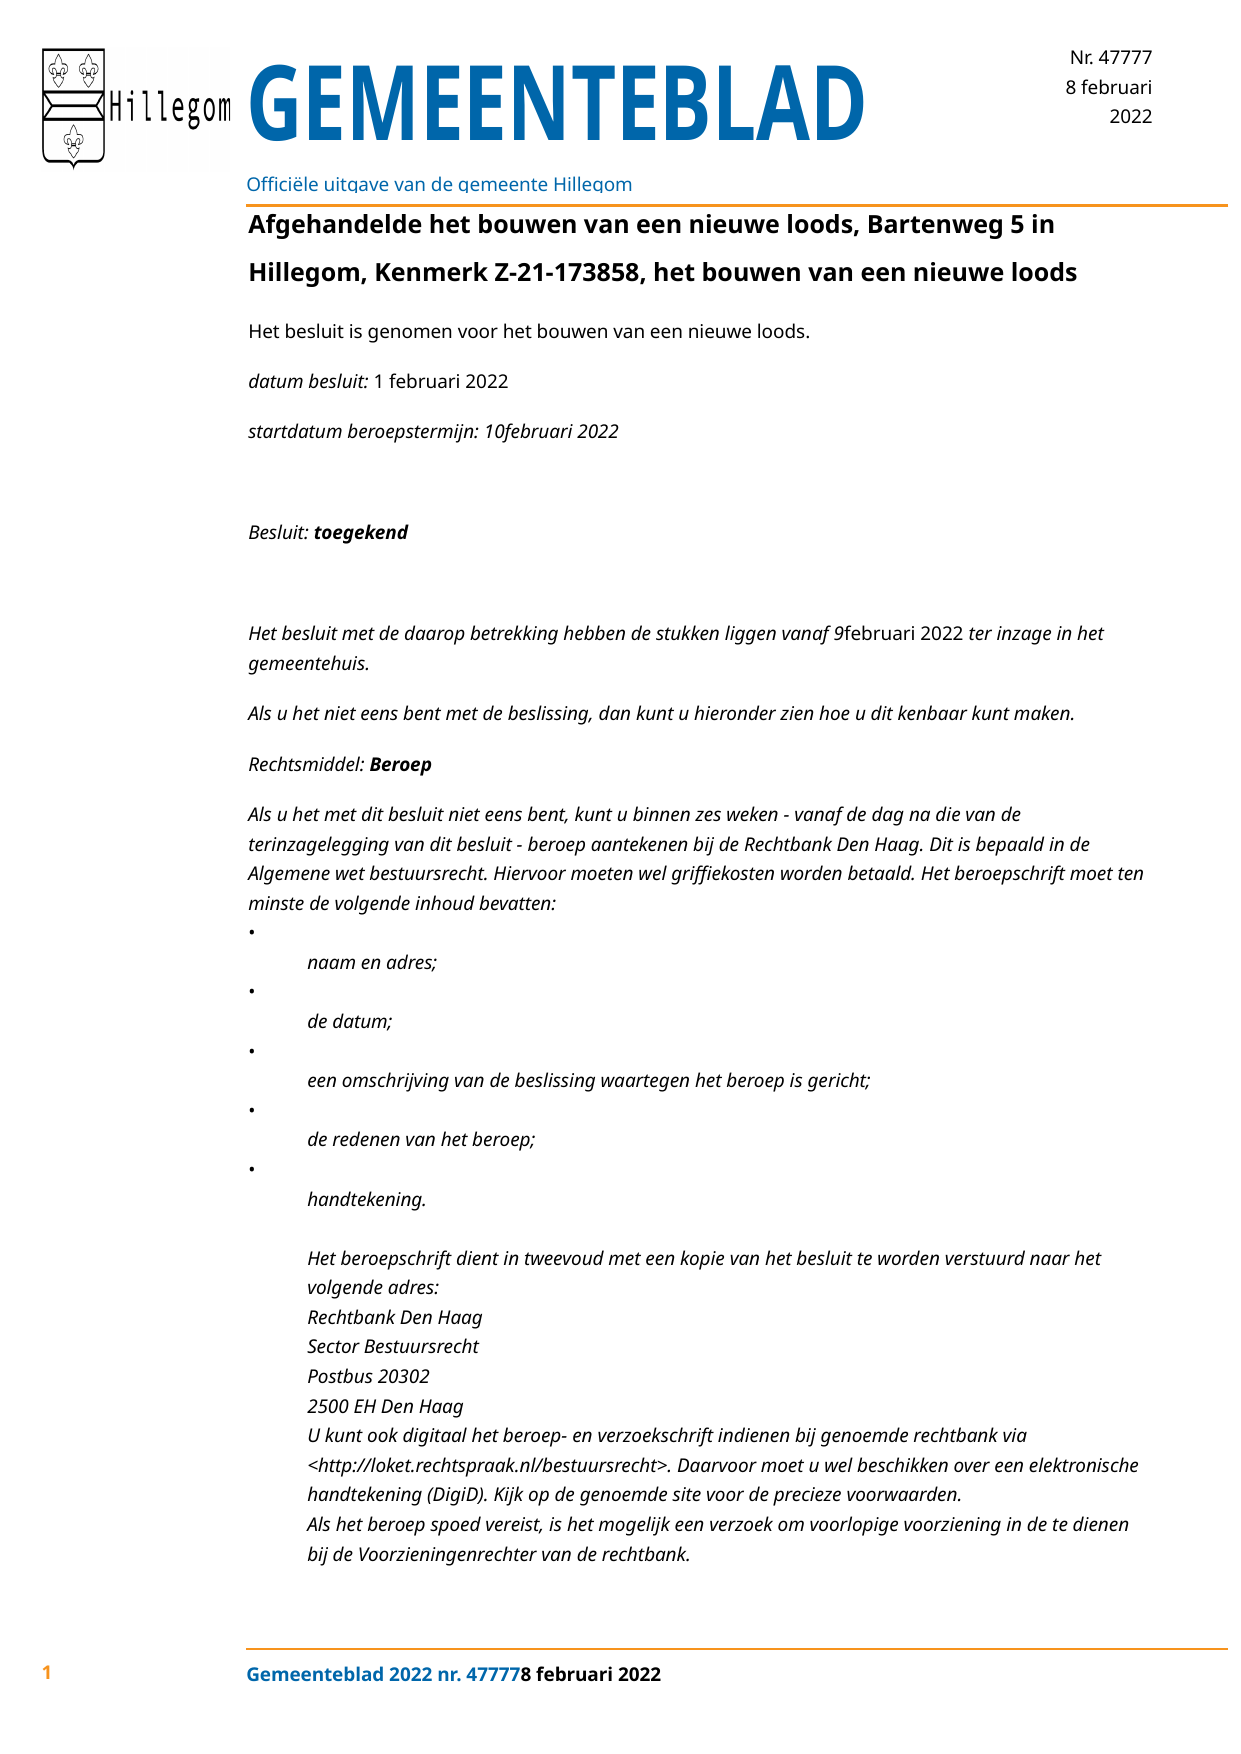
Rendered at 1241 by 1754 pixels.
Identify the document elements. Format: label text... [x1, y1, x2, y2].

list de datum; [248, 1008, 1152, 1034]
list Als het beroep spoed vereist, is het mogelijk een verzoek om voorlopige voorziening in de te dienen bij de Voorzieningenrechter van de rechtbank. [248, 1511, 1152, 1567]
list een omschrijving van de beslissing waartegen het beroep is gericht; [248, 1067, 1152, 1093]
picture [41, 47, 231, 172]
text Afgehandelde het bouwen van een nieuwe loods, Bartenweg 5 in Hillegom, Kenmerk Z-21-173858, het bouwen van een nieuwe loods [248, 207, 1152, 288]
text Het besluit is genomen voor het bouwen van een nieuwe loods. [248, 318, 1152, 344]
list Het beroepschrift dient in tweevoud met een kopie van het besluit te worden verstuurd naar het volgende adres: [248, 1245, 1152, 1300]
list Sector Bestuursrecht [248, 1334, 1152, 1359]
list Rechtbank Den Haag [248, 1304, 1152, 1330]
text Als u het niet eens bent met de beslissing, dan kunt u hieronder zien hoe u dit kenbaar kunt maken. [248, 700, 1152, 726]
list handtekening. [248, 1186, 1152, 1212]
list naam en adres; [248, 949, 1152, 975]
list 2500 EH Den Haag [248, 1393, 1152, 1419]
list U kunt ook digitaal het beroep- en verzoekschrift indienen bij genoemde rechtbank via <http://loket.rechtspraak.nl/bestuursrecht>. Daarvoor moet u wel beschikken over een elektronische handtekening (DigiD). Kijk op de genoemde site voor de precieze voorwaarden. [248, 1422, 1152, 1507]
list de redenen van het beroep; [248, 1127, 1152, 1152]
text Het besluit met de daarop betrekking hebben de stukken liggen vanaf 9februari 2022 ter inzage in het gemeentehuis. [248, 620, 1152, 676]
text startdatum beroepstermijn: 10februari 2022 [248, 419, 1152, 444]
text Als u het met dit besluit niet eens bent, kunt u binnen zes weken - vanaf de dag na die van de terinzagelegging van dit besluit - beroep aantekenen bij de Rechtbank Den Haag. Dit is bepaald in de Algemene wet bestuursrecht. Hiervoor moeten wel griffiekosten worden betaald. Het beroepschrift moet ten minste de volgende inhoud bevatten: [248, 801, 1152, 916]
text Rechtsmiddel: Beroep [248, 751, 1152, 777]
list Postbus 20302 [248, 1363, 1152, 1389]
text datum besluit: 1 februari 2022 [248, 368, 1152, 394]
text Besluit: toegekend [248, 519, 1152, 545]
